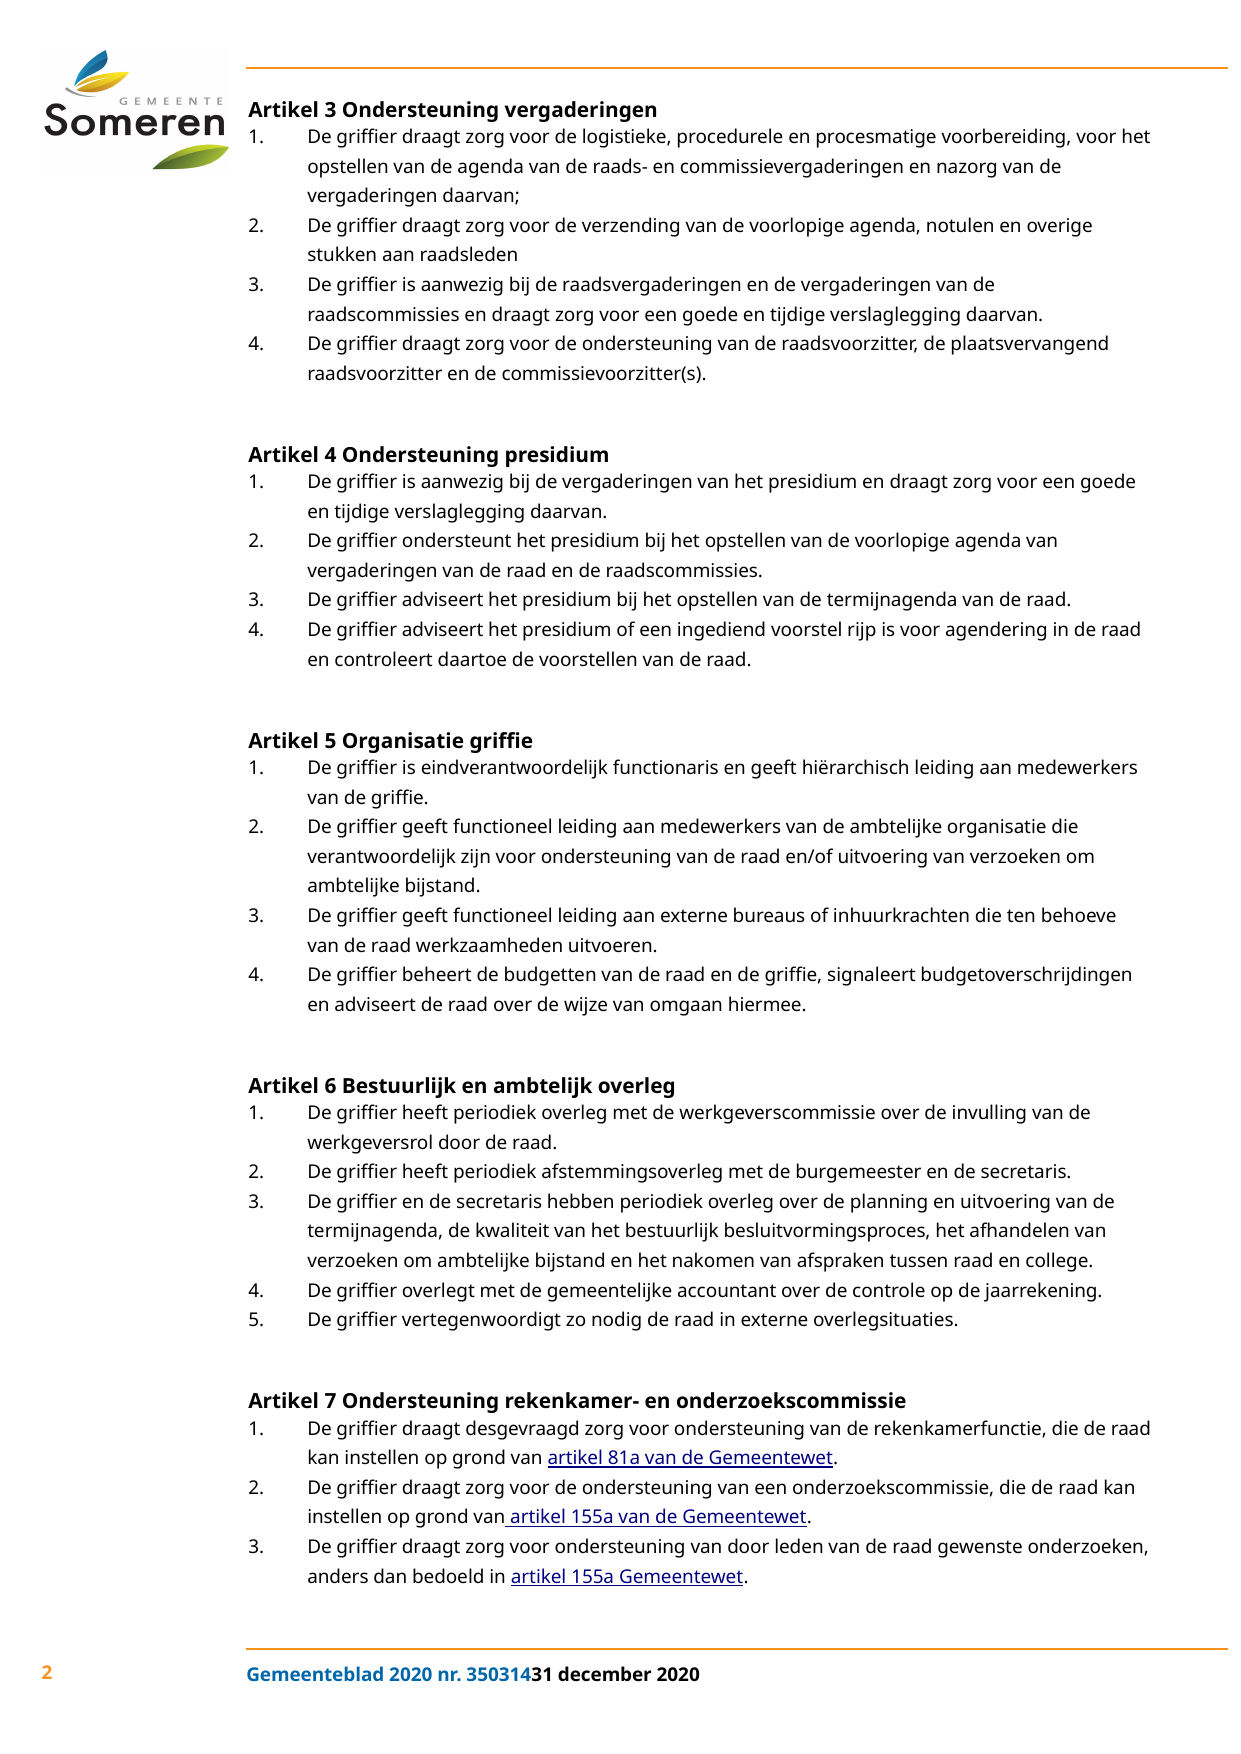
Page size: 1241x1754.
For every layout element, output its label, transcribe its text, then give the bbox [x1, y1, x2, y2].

text Artikel 3 Ondersteuning vergaderingen [248, 95, 1152, 123]
text Artikel 7 Ondersteuning rekenkamer- en onderzoekscommissie [248, 1386, 1152, 1415]
picture [41, 47, 231, 172]
list De griffier en de secretaris hebben periodiek overleg over de planning en uitvoering van de termijnagenda, de kwaliteit van het bestuurlijk besluitvormingsproces, het afhandelen van verzoeken om ambtelijke bijstand en het nakomen van afspraken tussen raad en college. [248, 1188, 1152, 1273]
list De griffier adviseert het presidium bij het opstellen van de termijnagenda van de raad. [248, 587, 1152, 612]
list De griffier overlegt met de gemeentelijke accountant over de controle op de jaarrekening. [248, 1277, 1152, 1303]
list De griffier is aanwezig bij de raadsvergaderingen en de vergaderingen van de raadscommissies en draagt zorg voor een goede en tijdige verslaglegging daarvan. [248, 271, 1152, 326]
list De griffier draagt zorg voor de verzending van de voorlopige agenda, notulen en overige stukken aan raadsleden [248, 212, 1152, 267]
list De griffier heeft periodiek afstemmingsoverleg met de burgemeester en de secretaris. [248, 1158, 1152, 1184]
list De griffier beheert de budgetten van de raad en de griffie, signaleert budgetoverschrijdingen en adviseert de raad over de wijze van omgaan hiermee. [248, 961, 1152, 1017]
list De griffier draagt zorg voor de logistieke, procedurele en procesmatige voorbereiding, voor het opstellen van de agenda van de raads- en commissievergaderingen en nazorg van de vergaderingen daarvan; [248, 123, 1152, 208]
list De griffier draagt desgevraagd zorg voor ondersteuning van de rekenkamerfunctie, die de raad kan instellen op grond van artikel 81a van de Gemeentewet. [248, 1415, 1152, 1470]
list De griffier vertegenwoordigt zo nodig de raad in externe overlegsituaties. [248, 1306, 1152, 1332]
list De griffier geeft functioneel leiding aan externe bureaus of inhuurkrachten die ten behoeve van de raad werkzaamheden uitvoeren. [248, 902, 1152, 957]
list De griffier draagt zorg voor de ondersteuning van de raadsvoorzitter, de plaatsvervangend raadsvoorzitter en de commissievoorzitter(s). [248, 330, 1152, 386]
text Artikel 6 Bestuurlijk en ambtelijk overleg [248, 1071, 1152, 1099]
list De griffier adviseert het presidium of een ingediend voorstel rijp is voor agendering in de raad en controleert daartoe de voorstellen van de raad. [248, 616, 1152, 672]
list De griffier draagt zorg voor de ondersteuning van een onderzoekscommissie, die de raad kan instellen op grond van artikel 155a van de Gemeentewet. [248, 1474, 1152, 1529]
list De griffier is aanwezig bij de vergaderingen van het presidium en draagt zorg voor een goede en tijdige verslaglegging daarvan. [248, 468, 1152, 524]
list De griffier draagt zorg voor ondersteuning van door leden van de raad gewenste onderzoeken, anders dan bedoeld in artikel 155a Gemeentewet. [248, 1533, 1152, 1588]
text Artikel 5 Organisatie griffie [248, 726, 1152, 754]
text Artikel 4 Ondersteuning presidium [248, 440, 1152, 468]
list De griffier heeft periodiek overleg met de werkgeverscommissie over de invulling van de werkgeversrol door de raad. [248, 1099, 1152, 1155]
list De griffier geeft functioneel leiding aan medewerkers van de ambtelijke organisatie die verantwoordelijk zijn voor ondersteuning van de raad en/of uitvoering van verzoeken om ambtelijke bijstand. [248, 813, 1152, 898]
list De griffier ondersteunt het presidium bij het opstellen van de voorlopige agenda van vergaderingen van de raad en de raadscommissies. [248, 527, 1152, 583]
list De griffier is eindverantwoordelijk functionaris en geeft hiërarchisch leiding aan medewerkers van de griffie. [248, 754, 1152, 809]
